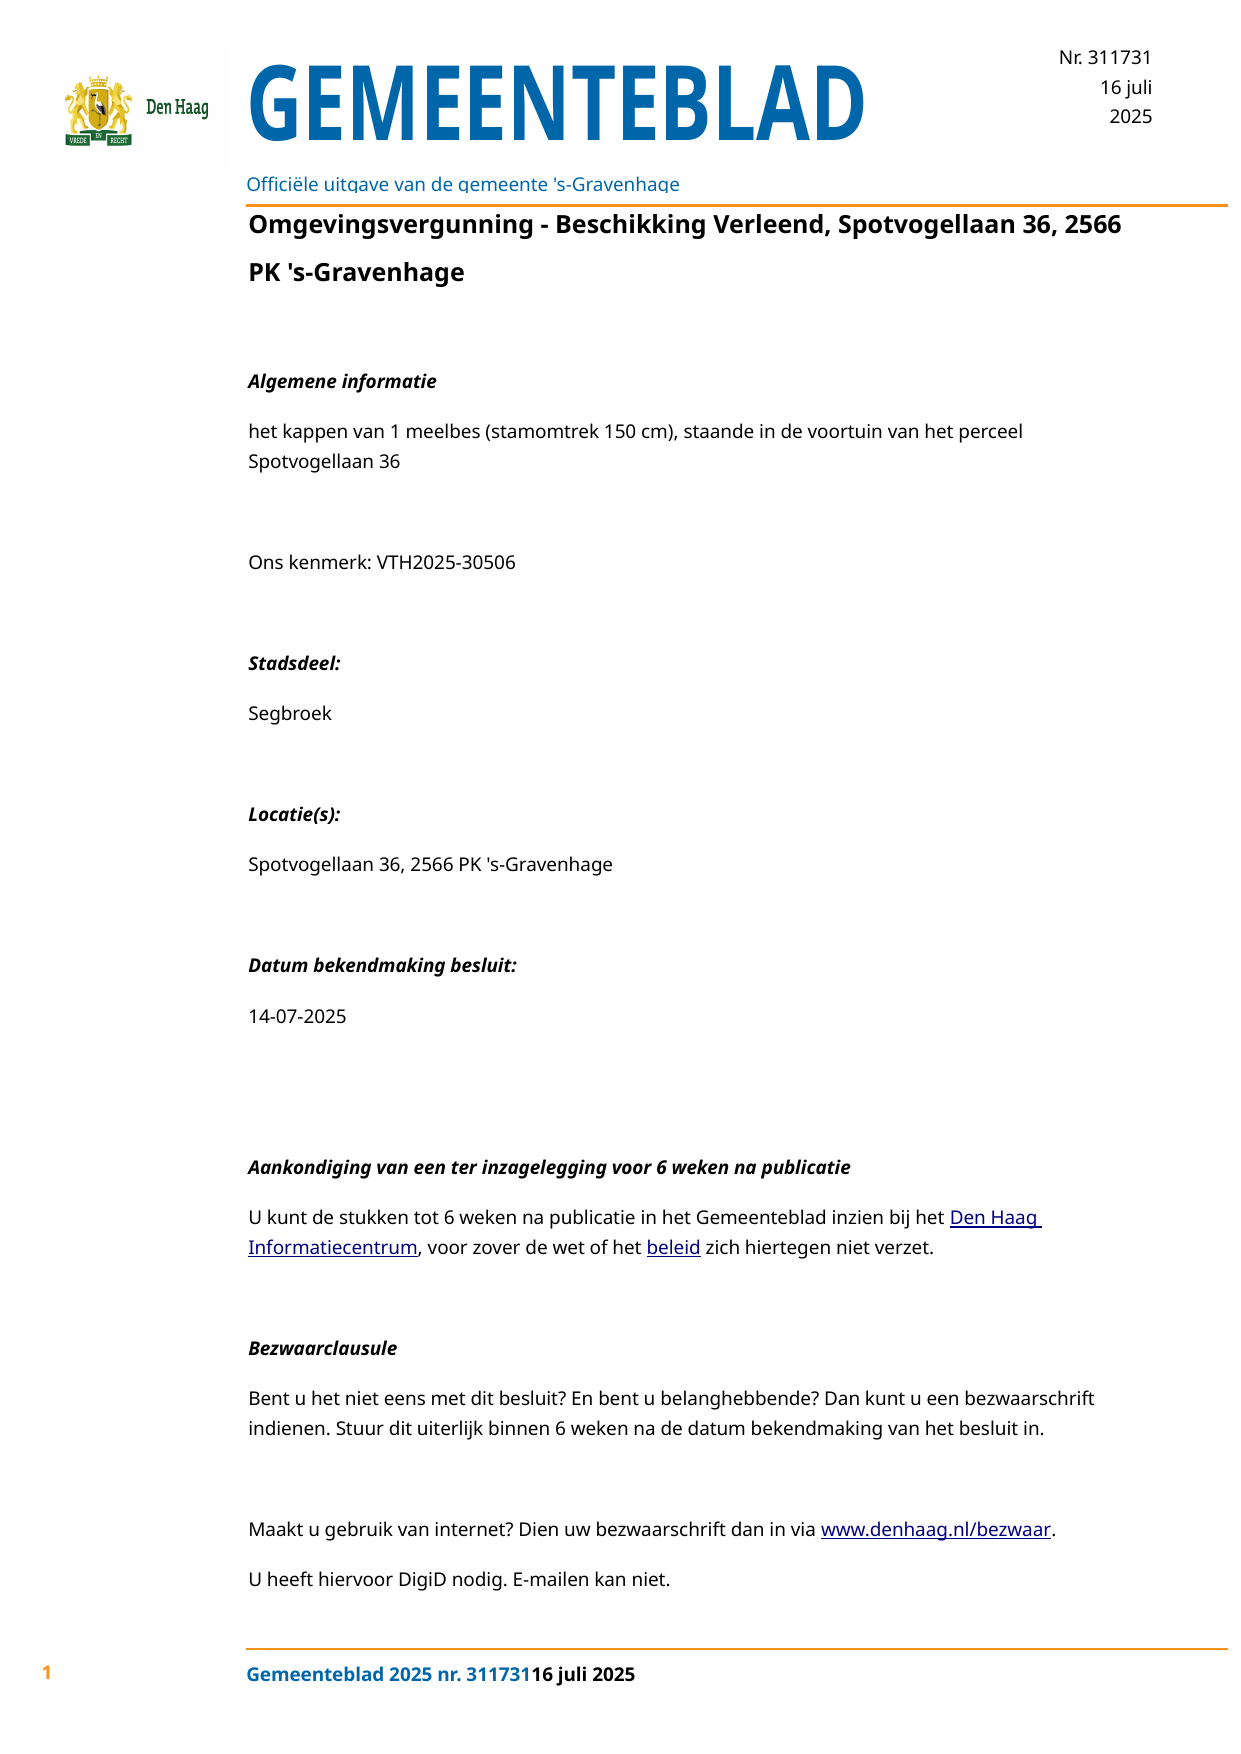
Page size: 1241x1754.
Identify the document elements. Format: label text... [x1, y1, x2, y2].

text U kunt de stukken tot 6 weken na publicatie in het Gemeenteblad inzien bij het Den Haag Informatiecentrum, voor zover de wet of het beleid zich hiertegen niet verzet. [248, 1204, 1152, 1260]
text Bent u het niet eens met dit besluit? En bent u belanghebbende? Dan kunt u een bezwaarschrift indienen. Stuur dit uiterlijk binnen 6 weken na de datum bekendmaking van het besluit in. [248, 1385, 1152, 1441]
text Ons kenmerk: VTH2025-30506 [248, 549, 1152, 575]
text Stadsdeel: [248, 650, 1152, 676]
text Locatie(s): [248, 801, 1152, 827]
text Segbroek [248, 700, 1152, 726]
text U heeft hiervoor DigiD nodig. E-mailen kan niet. [248, 1566, 1152, 1592]
picture [41, 47, 231, 172]
text Aankondiging van een ter inzagelegging voor 6 weken na publicatie [248, 1154, 1152, 1180]
text 14-07-2025 [248, 1003, 1152, 1029]
text Spotvogellaan 36, 2566 PK 's-Gravenhage [248, 852, 1152, 877]
text Bezwaarclausule [248, 1335, 1152, 1361]
text Omgevingsvergunning - Beschikking Verleend, Spotvogellaan 36, 2566 PK 's-Gravenhage [248, 207, 1152, 288]
text Datum bekendmaking besluit: [248, 952, 1152, 978]
text Algemene informatie [248, 368, 1152, 394]
text Maakt u gebruik van internet? Dien uw bezwaarschrift dan in via www.denhaag.nl/bezwaar. [248, 1516, 1152, 1542]
text het kappen van 1 meelbes (stamomtrek 150 cm), staande in de voortuin van het perceel Spotvogellaan 36 [248, 419, 1152, 474]
